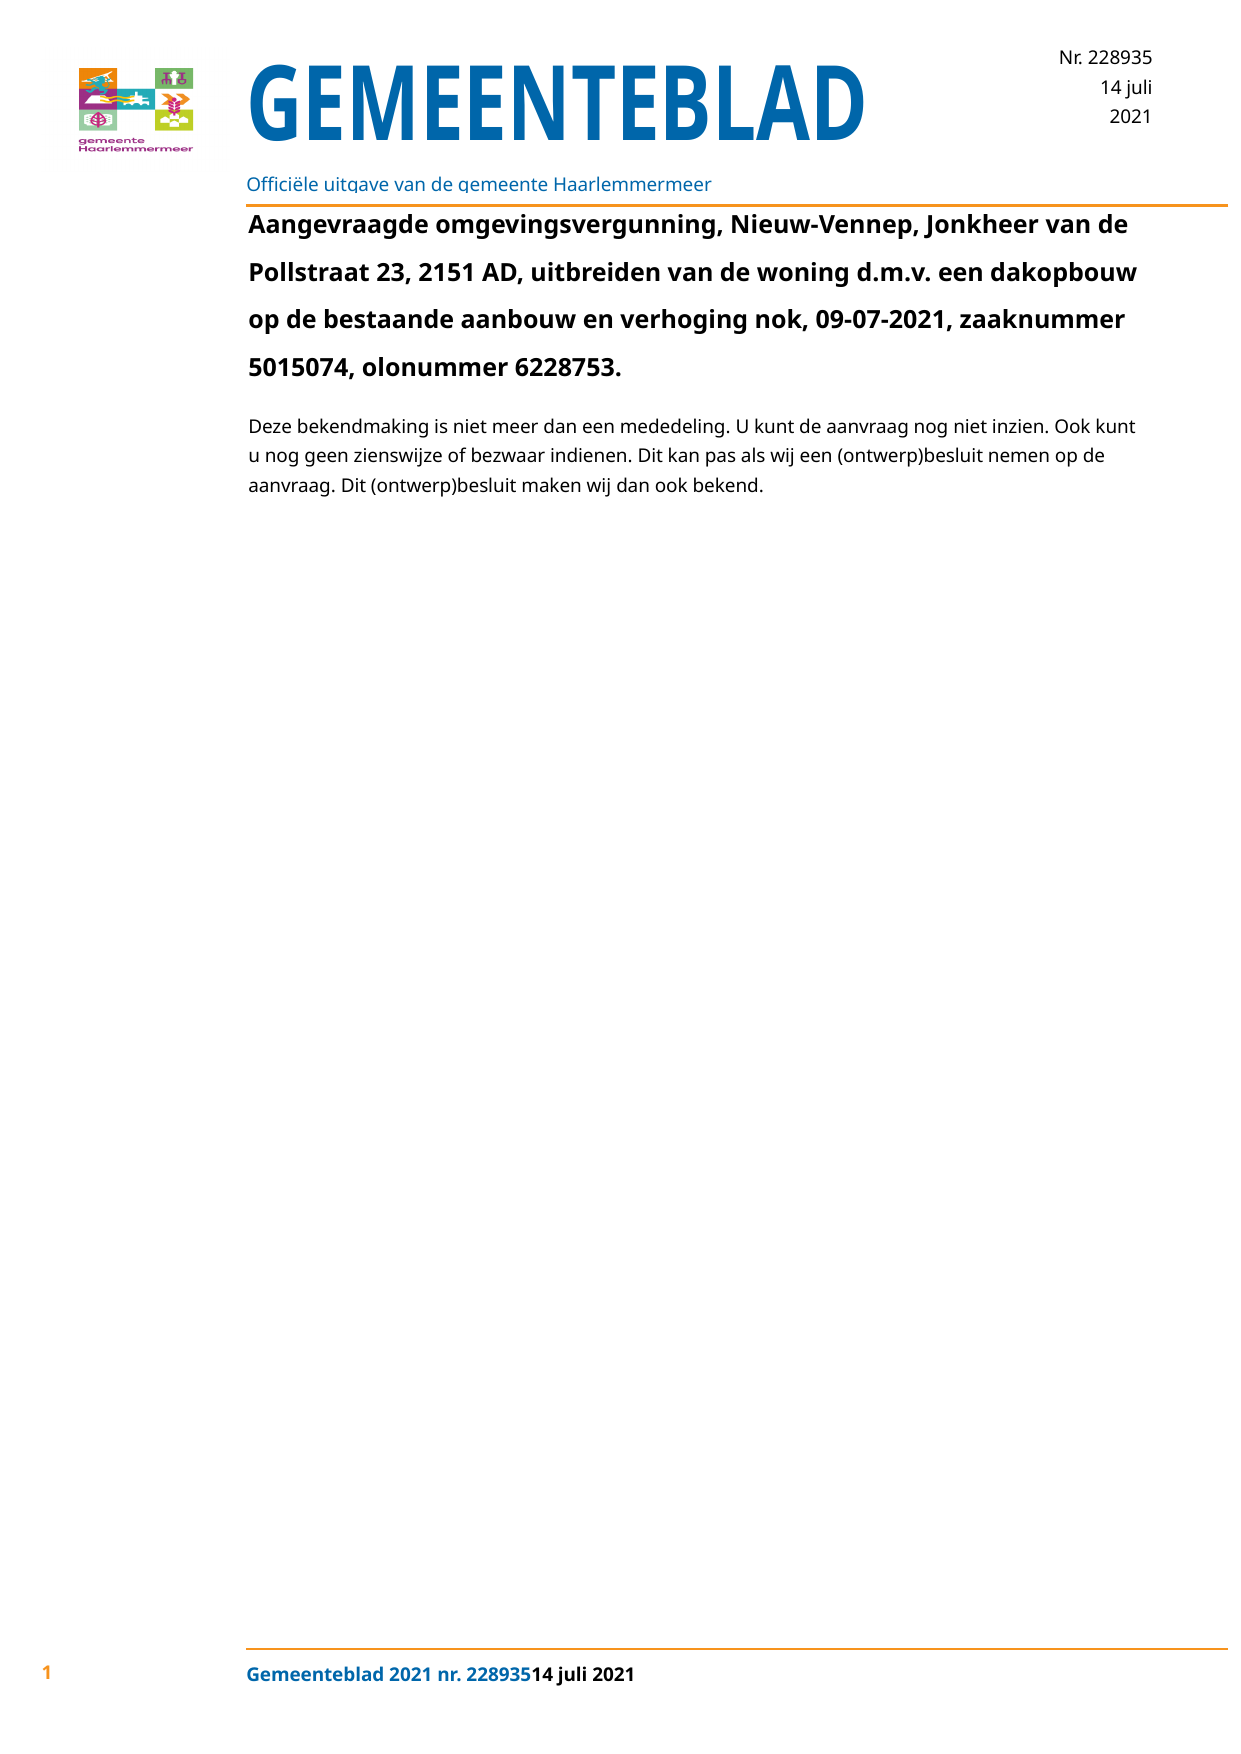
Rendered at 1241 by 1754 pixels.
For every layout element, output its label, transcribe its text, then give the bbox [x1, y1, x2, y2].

text Aangevraagde omgevingsvergunning, Nieuw-Vennep, Jonkheer van de Pollstraat 23, 2151 AD, uitbreiden van de woning d.m.v. een dakopbouw op de bestaande aanbouw en verhoging nok, 09-07-2021, zaaknummer 5015074, olonummer 6228753. [248, 207, 1152, 384]
picture [41, 47, 231, 172]
text Deze bekendmaking is niet meer dan een mededeling. U kunt de aanvraag nog niet inzien. Ook kunt u nog geen zienswijze of bezwaar indienen. Dit kan pas als wij een (ontwerp)besluit nemen op de aanvraag. Dit (ontwerp)besluit maken wij dan ook bekend. [248, 413, 1152, 498]
